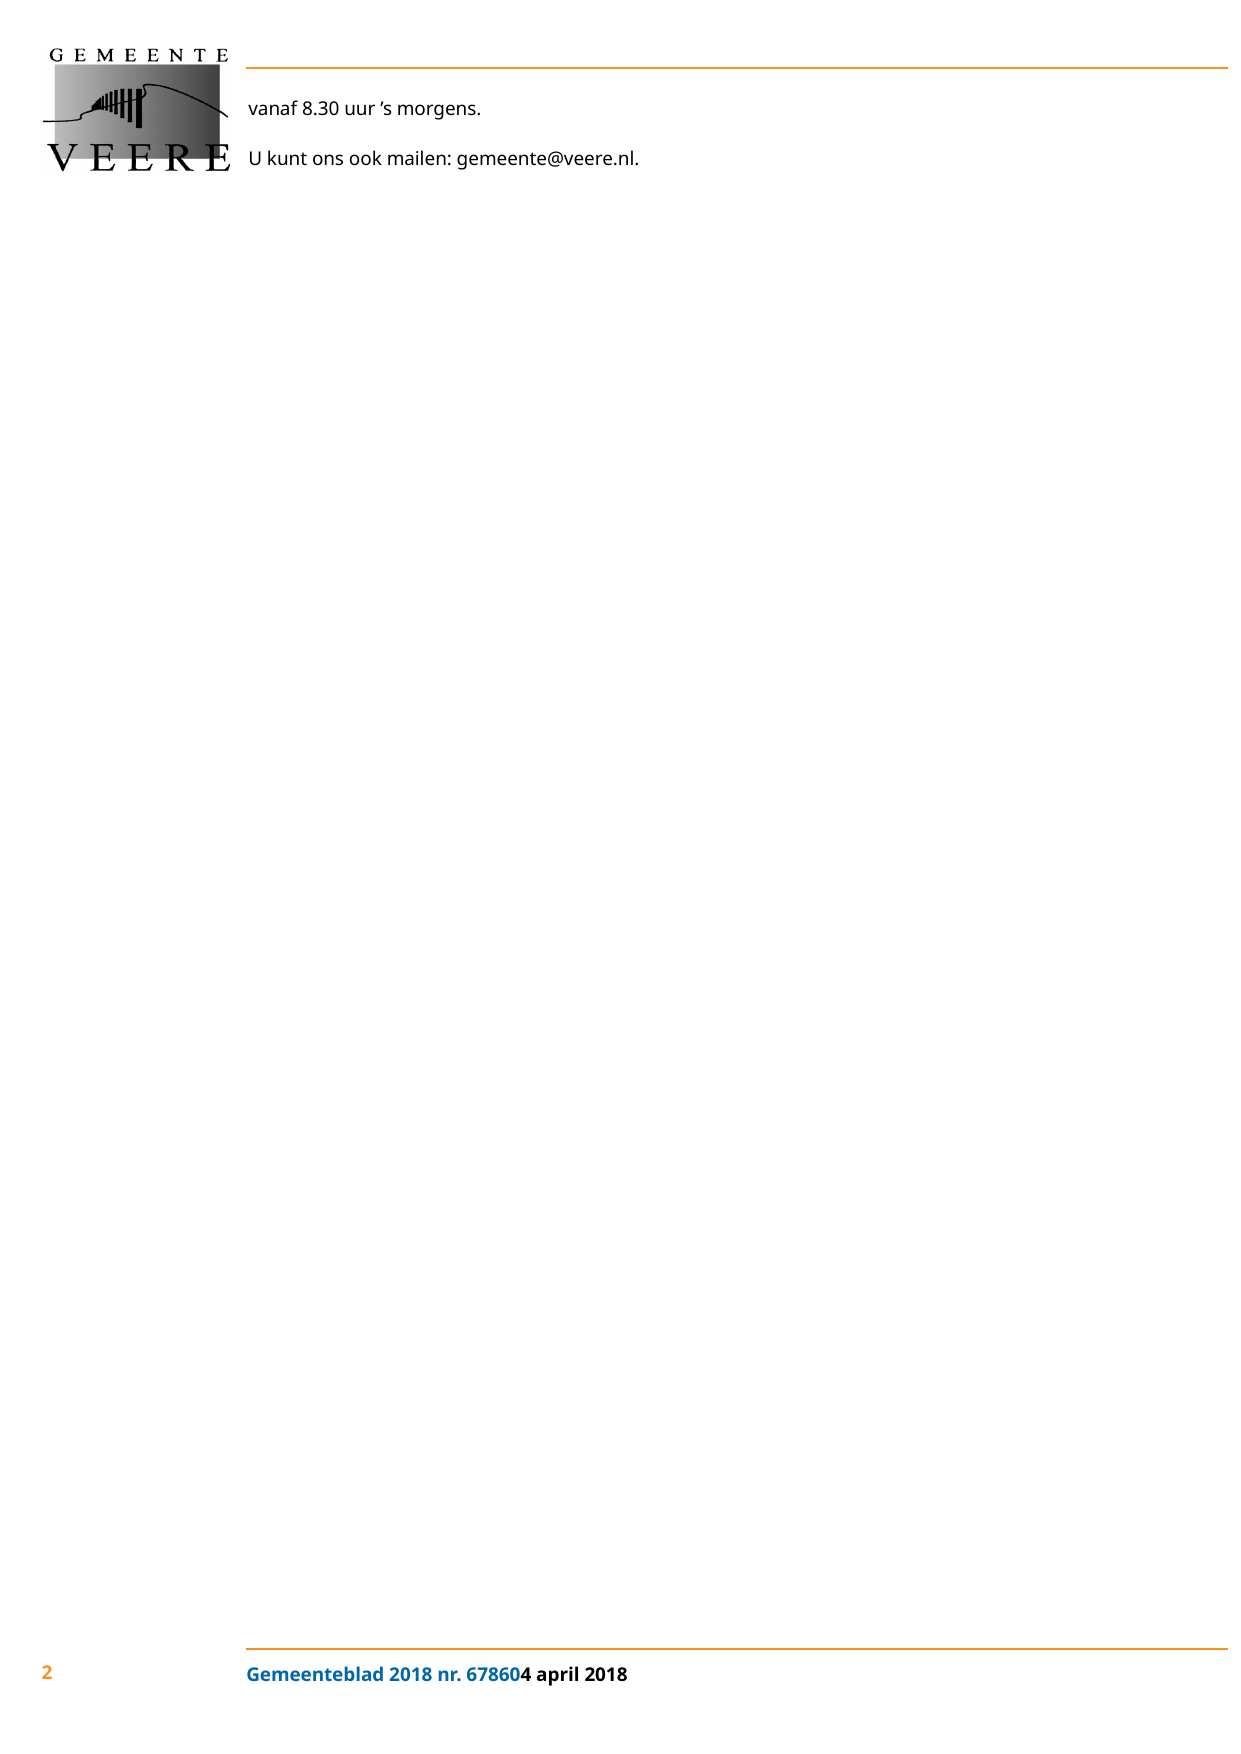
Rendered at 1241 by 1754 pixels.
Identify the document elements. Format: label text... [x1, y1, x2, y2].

text vanaf 8.30 uur ’s morgens. [248, 95, 1152, 121]
picture [41, 47, 231, 172]
text U kunt ons ook mailen: gemeente@veere.nl. [248, 145, 1152, 171]
